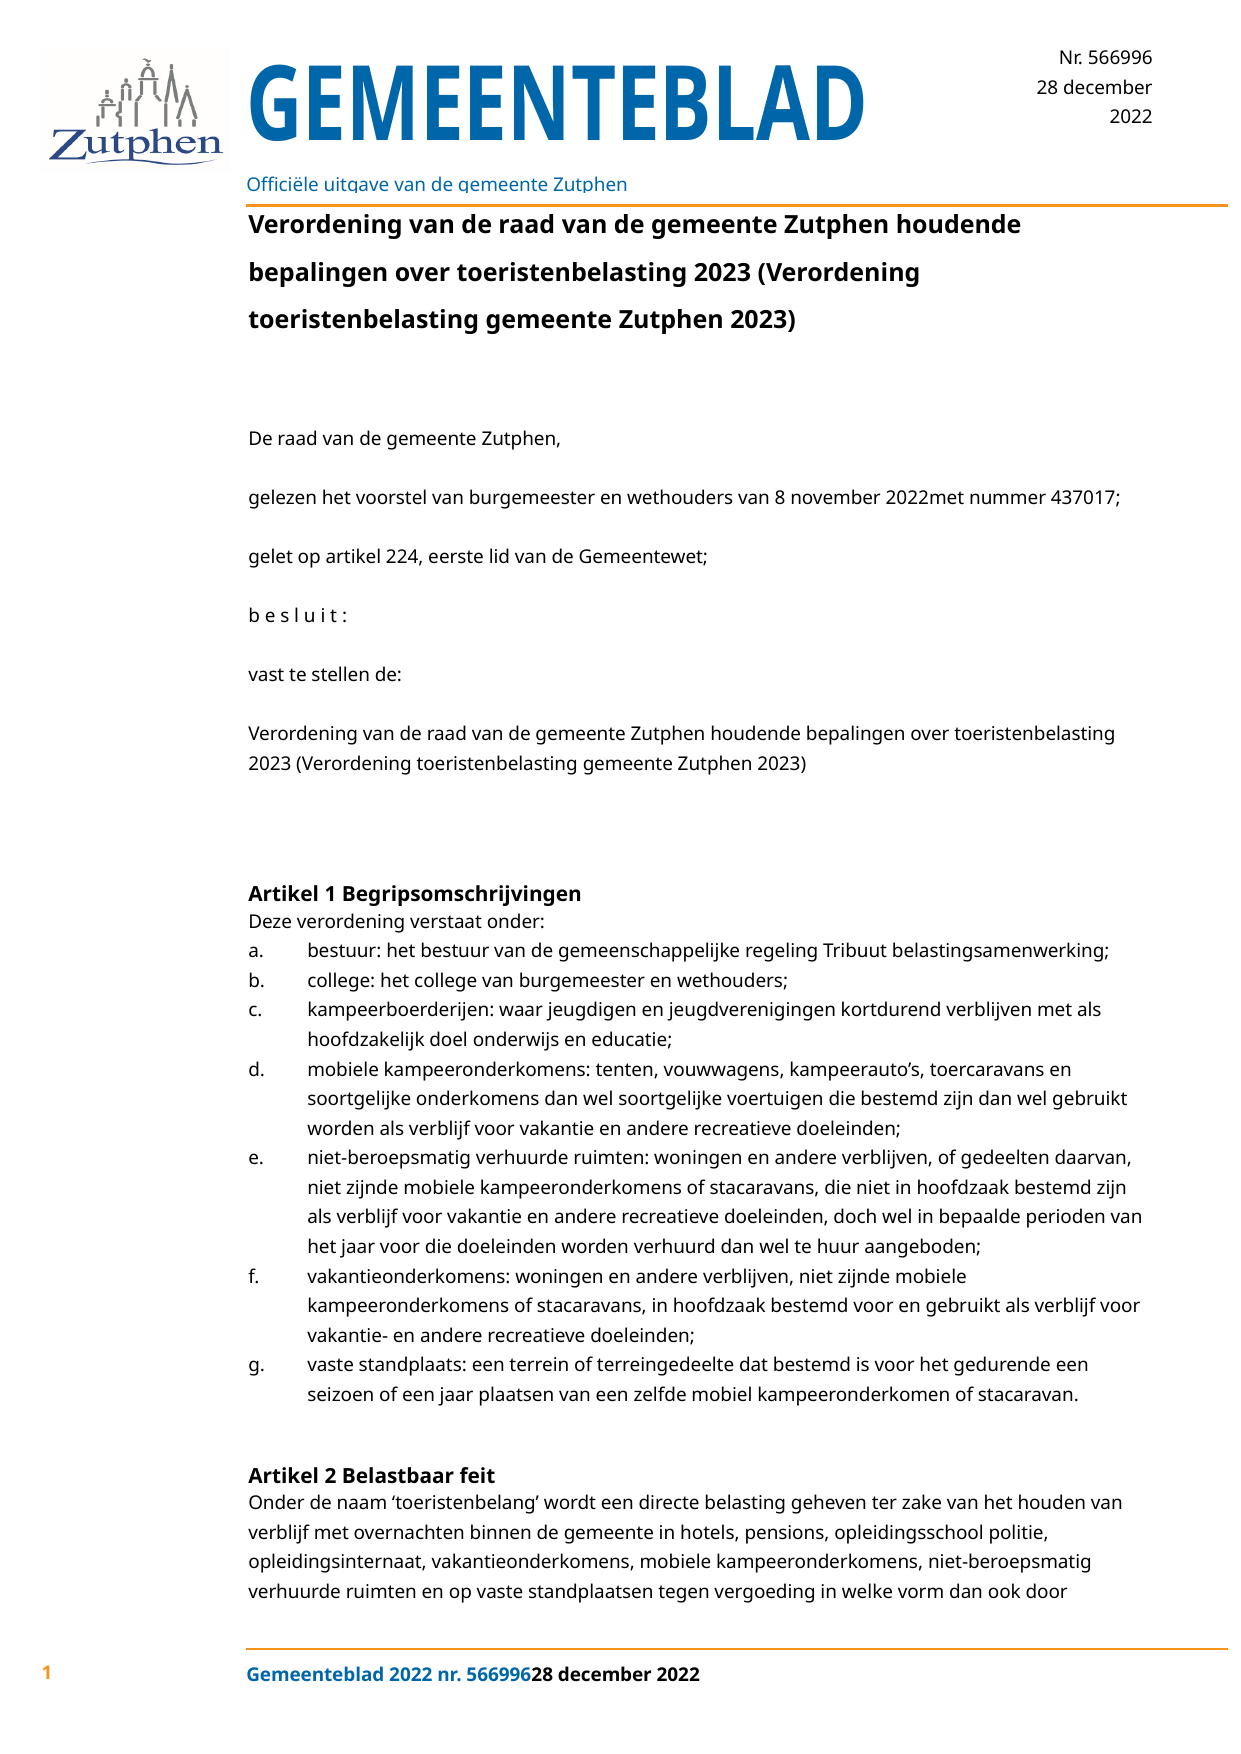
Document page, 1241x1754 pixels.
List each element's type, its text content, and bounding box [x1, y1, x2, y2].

list mobiele kampeeronderkomens: tenten, vouwwagens, kampeerauto’s, toercaravans en soortgelijke onderkomens dan wel soortgelijke voertuigen die bestemd zijn dan wel gebruikt worden als verblijf voor vakantie en andere recreatieve doeleinden; [248, 1056, 1152, 1141]
text Onder de naam ‘toeristenbelang’ wordt een directe belasting geheven ter zake van het houden van verblijf met overnachten binnen de gemeente in hotels, pensions, opleidingsschool politie, opleidingsinternaat, vakantieonderkomens, mobiele kampeeronderkomens, niet-beroepsmatig verhuurde ruimten en op vaste standplaatsen tegen vergoeding in welke vorm dan ook door [248, 1489, 1152, 1604]
list niet-beroepsmatig verhuurde ruimten: woningen en andere verblijven, of gedeelten daarvan, niet zijnde mobiele kampeeronderkomens of stacaravans, die niet in hoofdzaak bestemd zijn als verblijf voor vakantie en andere recreatieve doeleinden, doch wel in bepaalde perioden van het jaar voor die doeleinden worden verhuurd dan wel te huur aangeboden; [248, 1144, 1152, 1259]
text b e s l u i t : [248, 602, 1152, 628]
picture [41, 47, 231, 172]
text gelet op artikel 224, eerste lid van de Gemeentewet; [248, 543, 1152, 569]
list vaste standplaats: een terrein of terreingedeelte dat bestemd is voor het gedurende een seizoen of een jaar plaatsen van een zelfde mobiel kampeeronderkomen of stacaravan. [248, 1352, 1152, 1407]
text De raad van de gemeente Zutphen, [248, 425, 1152, 450]
list vakantieonderkomens: woningen en andere verblijven, niet zijnde mobiele kampeeronderkomens of stacaravans, in hoofdzaak bestemd voor en gebruikt als verblijf voor vakantie- en andere recreatieve doeleinden; [248, 1263, 1152, 1348]
text gelezen het voorstel van burgemeester en wethouders van 8 november 2022met nummer 437017; [248, 484, 1152, 509]
list college: het college van burgemeester en wethouders; [248, 967, 1152, 993]
text Artikel 1 Begripsomschrijvingen [248, 879, 1152, 908]
list kampeerboerderijen: waar jeugdigen en jeugdverenigingen kortdurend verblijven met als hoofdzakelijk doel onderwijs en educatie; [248, 997, 1152, 1052]
text Deze verordening verstaat onder: [248, 908, 1152, 933]
text Verordening van de raad van de gemeente Zutphen houdende bepalingen over toeristenbelasting 2023 (Verordening toeristenbelasting gemeente Zutphen 2023) [248, 207, 1152, 336]
text vast te stellen de: [248, 661, 1152, 687]
list bestuur: het bestuur van de gemeenschappelijke regeling Tribuut belastingsamenwerking; [248, 937, 1152, 963]
text Verordening van de raad van de gemeente Zutphen houdende bepalingen over toeristenbelasting 2023 (Verordening toeristenbelasting gemeente Zutphen 2023) [248, 721, 1152, 776]
text Artikel 2 Belastbaar feit [248, 1461, 1152, 1489]
